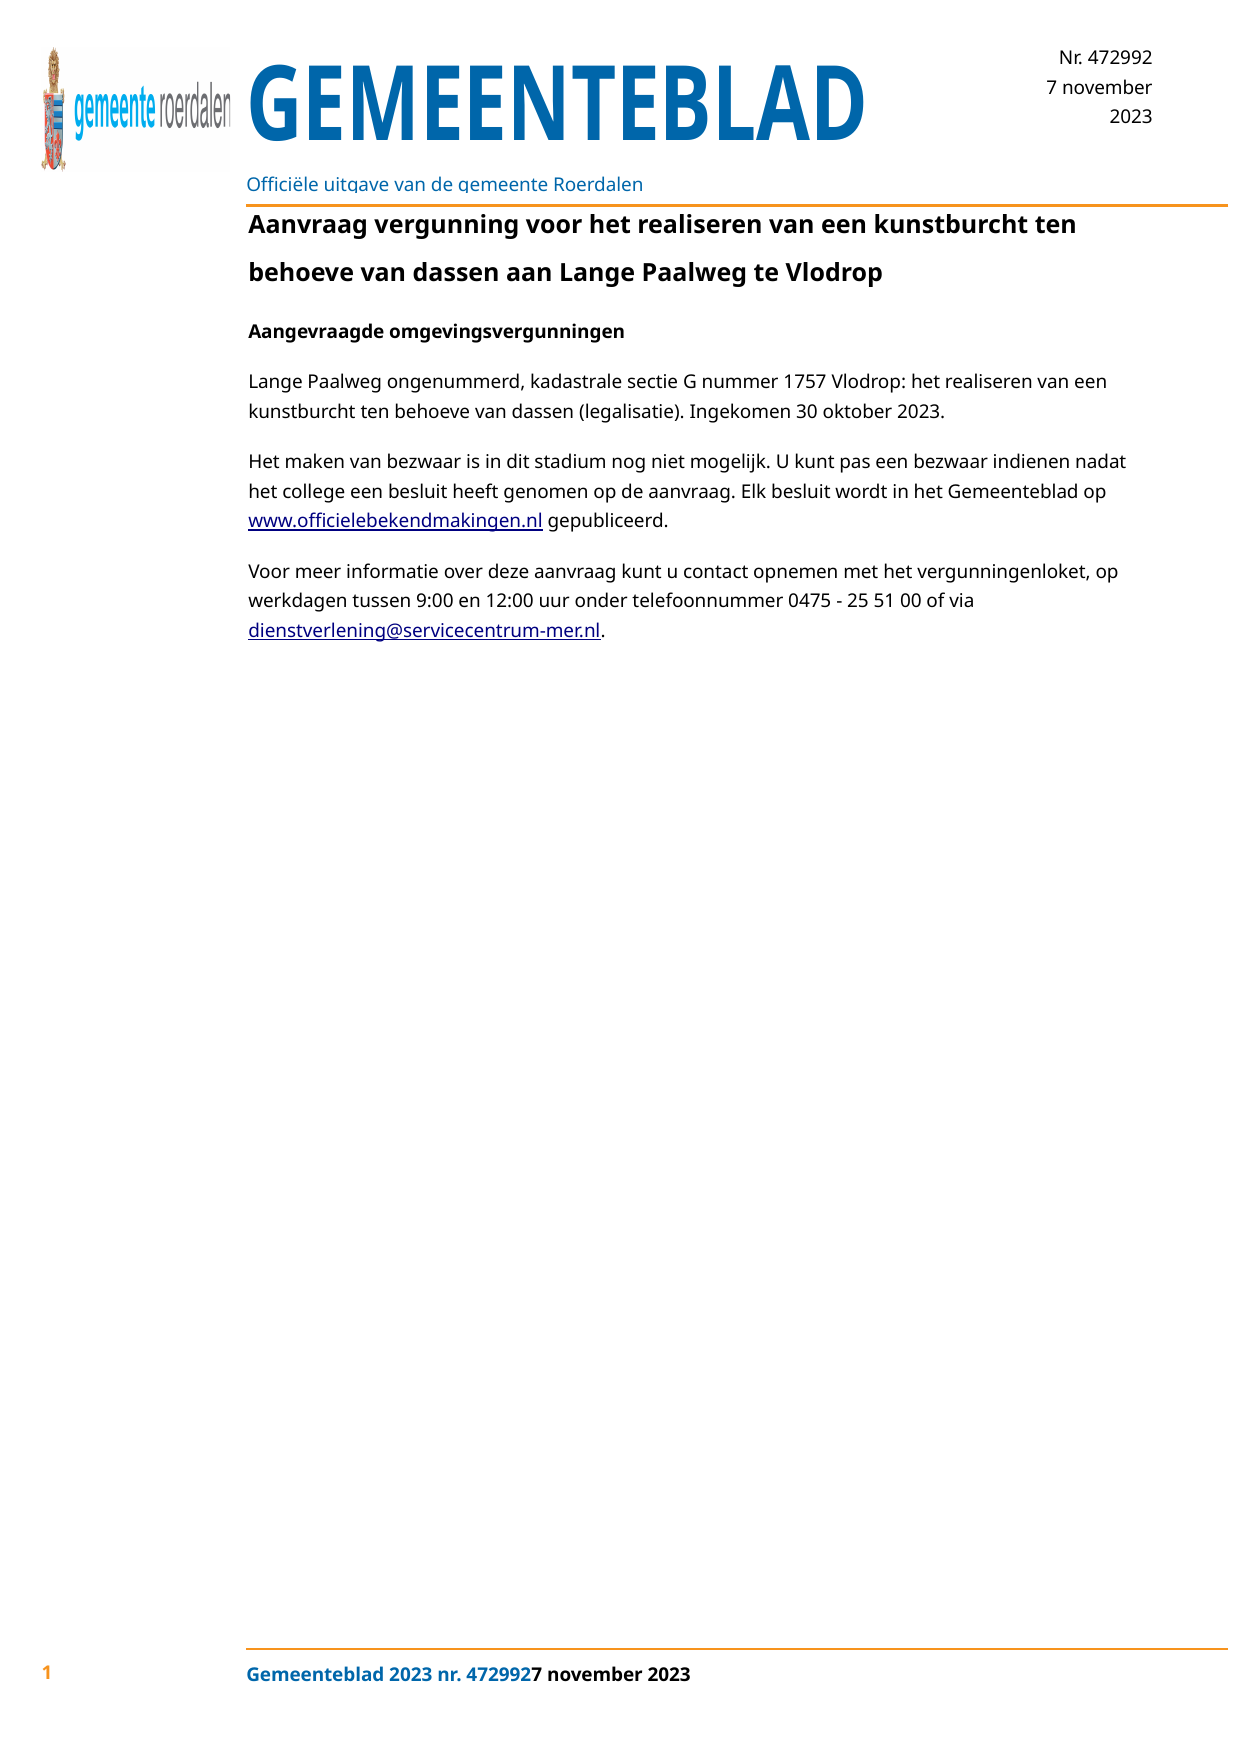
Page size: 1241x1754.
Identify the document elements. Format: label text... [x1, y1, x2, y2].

picture [41, 47, 231, 172]
text Voor meer informatie over deze aanvraag kunt u contact opnemen met het vergunningenloket, op werkdagen tussen 9:00 en 12:00 uur onder telefoonnummer 0475 - 25 51 00 of via dienstverlening@servicecentrum-mer.nl. [248, 558, 1152, 643]
text Aangevraagde omgevingsvergunningen [248, 318, 1152, 344]
text Aanvraag vergunning voor het realiseren van een kunstburcht ten behoeve van dassen aan Lange Paalweg te Vlodrop [248, 207, 1152, 288]
text Lange Paalweg ongenummerd, kadastrale sectie G nummer 1757 Vlodrop: het realiseren van een kunstburcht ten behoeve van dassen (legalisatie). Ingekomen 30 oktober 2023. [248, 368, 1152, 424]
text Het maken van bezwaar is in dit stadium nog niet mogelijk. U kunt pas een bezwaar indienen nadat het college een besluit heeft genomen op de aanvraag. Elk besluit wordt in het Gemeenteblad op www.officielebekendmakingen.nl gepubliceerd. [248, 448, 1152, 533]
